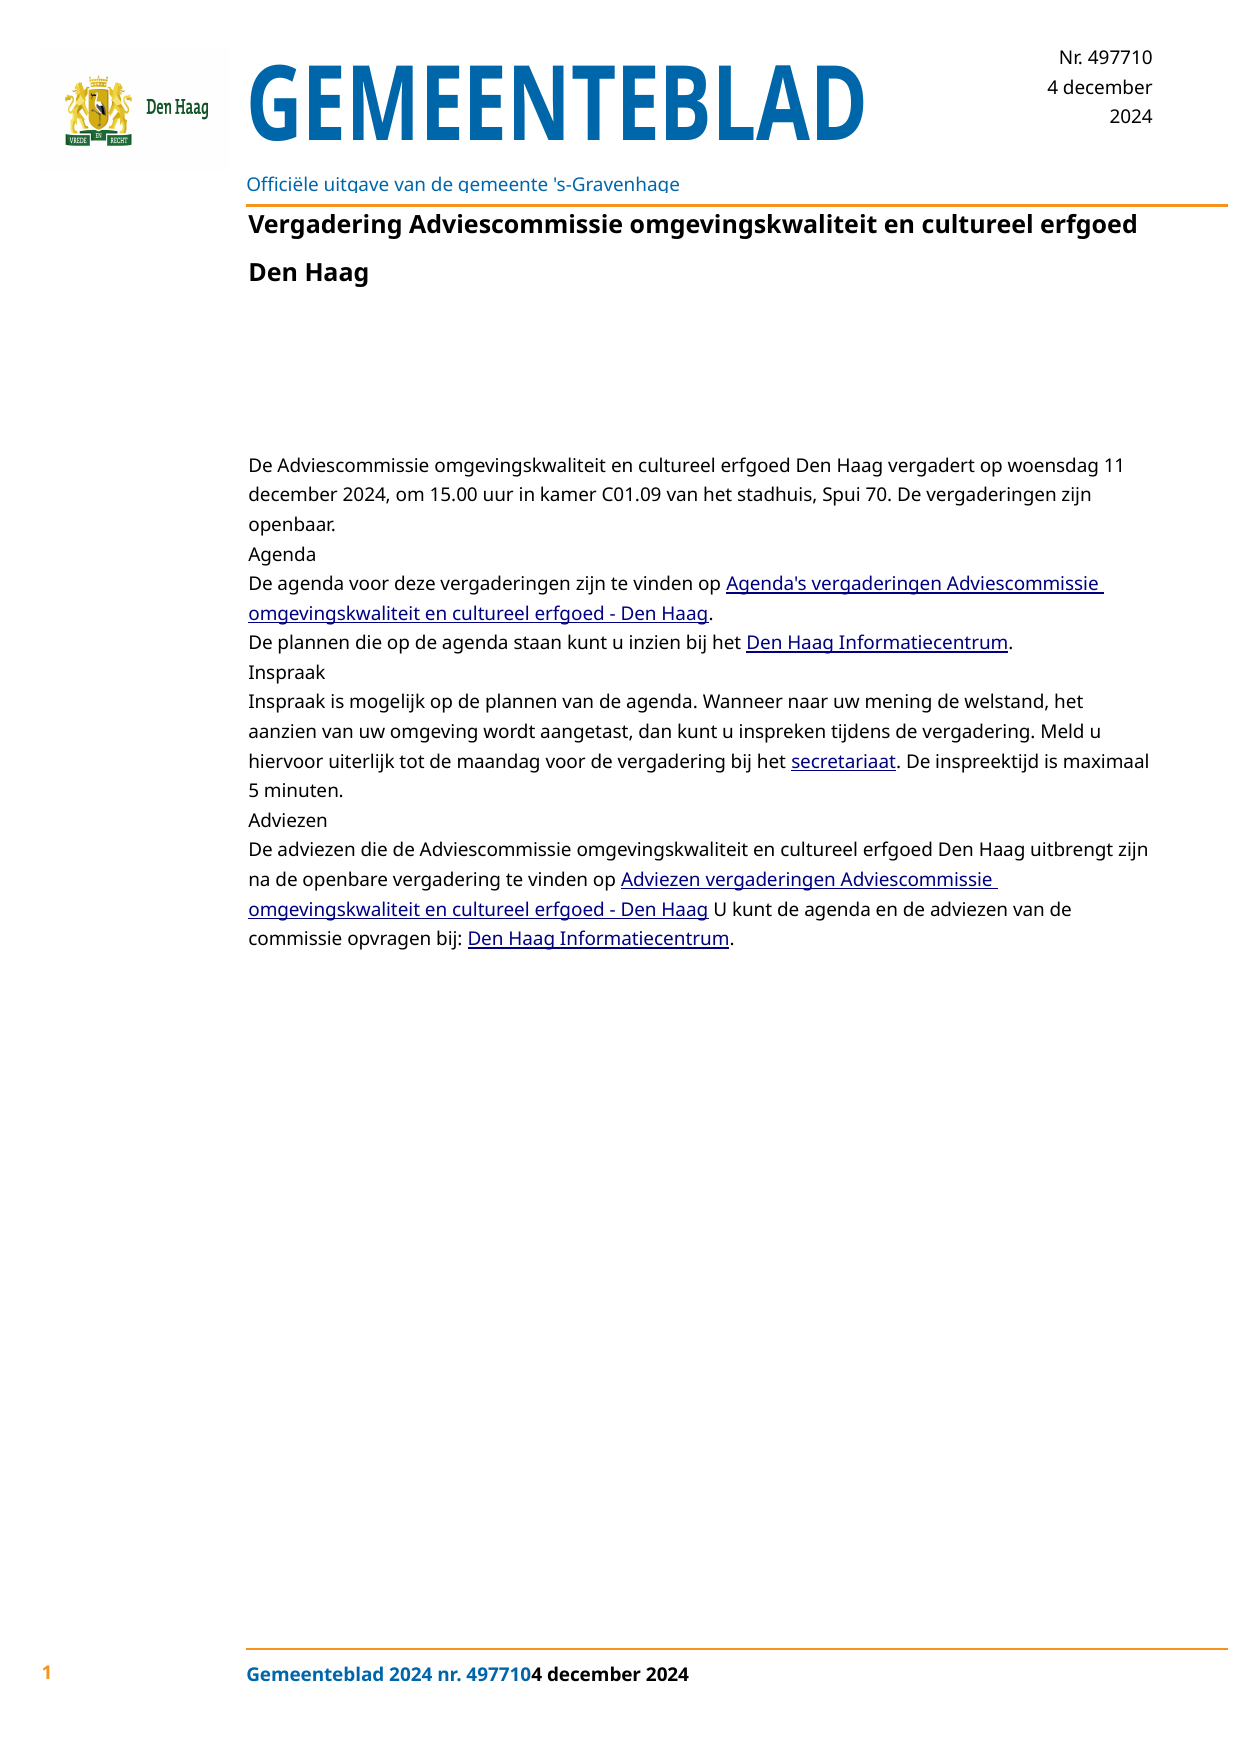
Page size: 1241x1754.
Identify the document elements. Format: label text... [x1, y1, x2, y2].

text De adviezen die de Adviescommissie omgevingskwaliteit en cultureel erfgoed Den Haag uitbrengt zijn na de openbare vergadering te vinden op Adviezen vergaderingen Adviescommissie omgevingskwaliteit en cultureel erfgoed - Den Haag U kunt de agenda en de adviezen van de commissie opvragen bij: Den Haag Informatiecentrum. [248, 837, 1152, 951]
text Inspraak [248, 659, 1152, 685]
text De plannen die op de agenda staan kunt u inzien bij het Den Haag Informatiecentrum. [248, 629, 1152, 655]
picture [41, 47, 231, 172]
text Agenda [248, 541, 1152, 567]
text Inspraak is mogelijk op de plannen van de agenda. Wanneer naar uw mening de welstand, het aanzien van uw omgeving wordt aangetast, dan kunt u inspreken tijdens de vergadering. Meld u hiervoor uiterlijk tot de maandag voor de vergadering bij het secretariaat. De inspreektijd is maximaal 5 minuten. [248, 689, 1152, 803]
text De agenda voor deze vergaderingen zijn te vinden op Agenda's vergaderingen Adviescommissie omgevingskwaliteit en cultureel erfgoed - Den Haag. [248, 570, 1152, 626]
text Vergadering Adviescommissie omgevingskwaliteit en cultureel erfgoed Den Haag [248, 207, 1152, 288]
text Adviezen [248, 807, 1152, 833]
text De Adviescommissie omgevingskwaliteit en cultureel erfgoed Den Haag vergadert op woensdag 11 december 2024, om 15.00 uur in kamer C01.09 van het stadhuis, Spui 70. De vergaderingen zijn openbaar. [248, 452, 1152, 537]
